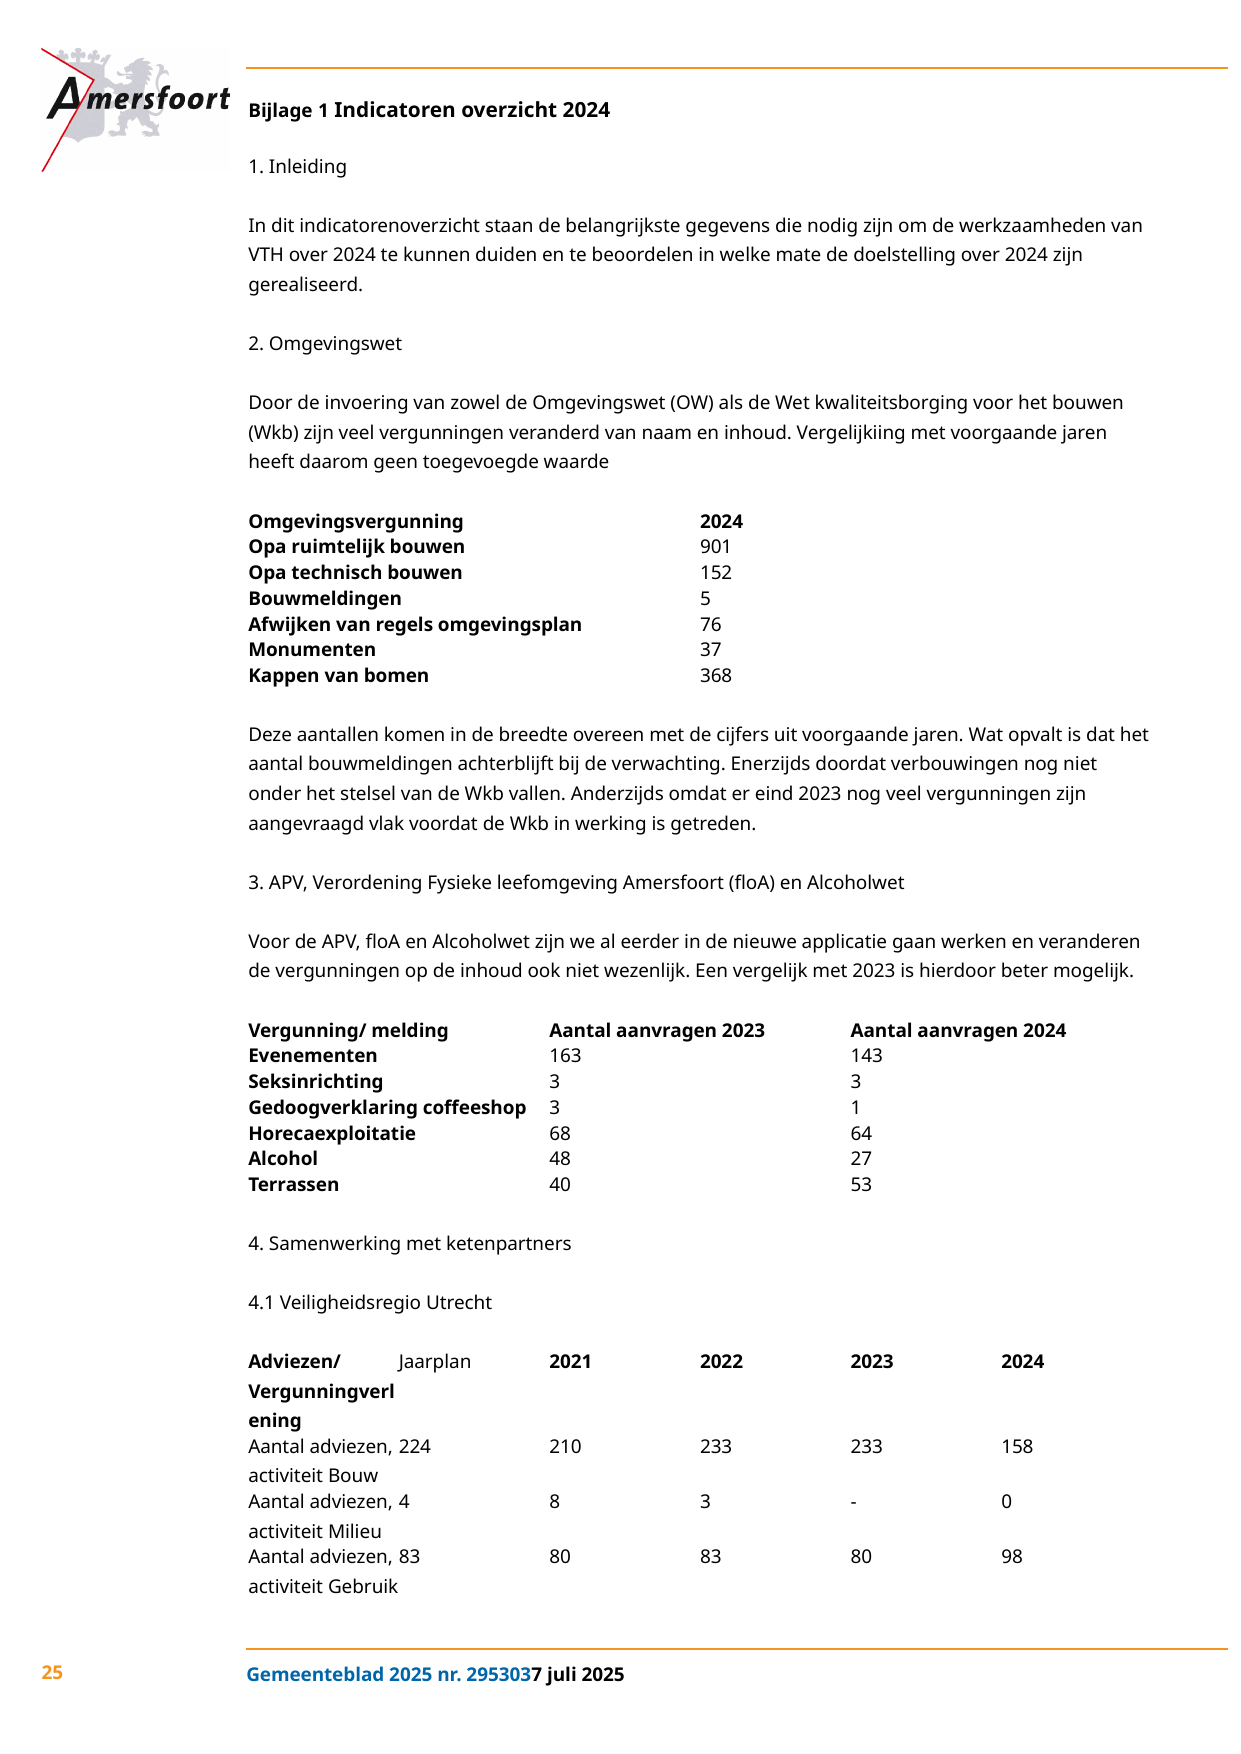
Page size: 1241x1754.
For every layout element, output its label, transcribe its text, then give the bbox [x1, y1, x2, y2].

table_cell Evenementen [248, 1043, 549, 1068]
table_cell 158 [1001, 1433, 1152, 1488]
text 1. Inleiding [248, 153, 1152, 179]
table_cell 0 [1001, 1489, 1152, 1544]
table_cell 163 [549, 1043, 850, 1068]
table_cell 3 [700, 1489, 850, 1544]
table_cell - [850, 1489, 1001, 1544]
table_cell Alcohol [248, 1146, 549, 1171]
text Deze aantallen komen in de breedte overeen met de cijfers uit voorgaande jaren. Wat opvalt is dat het aantal bouwmeldingen achterblijft bij de verwachting. Enerzijds doordat verbouwingen nog niet onder het stelsel van de Wkb vallen. Anderzijds omdat er eind 2023 nog veel vergunningen zijn aangevraagd vlak voordat de Wkb in werking is getreden. [248, 721, 1152, 835]
table_cell 152 [700, 560, 1152, 585]
table_cell 210 [549, 1433, 700, 1488]
table_cell 98 [1001, 1544, 1152, 1599]
table_cell 3 [549, 1094, 850, 1120]
table_cell 80 [549, 1544, 700, 1599]
table_header Aantal aanvragen 2024 [850, 1017, 1152, 1043]
table_header Omgevingsvergunning [248, 508, 700, 534]
table_cell Horecaexploitatie [248, 1120, 549, 1146]
table_cell 83 [399, 1544, 549, 1599]
table_cell 143 [850, 1043, 1152, 1068]
table_header 2024 [700, 508, 1152, 534]
table_cell 3 [549, 1068, 850, 1094]
table_header Vergunning/ melding [248, 1017, 549, 1043]
table_cell 76 [700, 611, 1152, 637]
table_cell Seksinrichting [248, 1068, 549, 1094]
table_header Jaarplan [399, 1348, 549, 1433]
table_header Aantal aanvragen 2023 [549, 1017, 850, 1043]
table_cell 901 [700, 534, 1152, 559]
table_cell 3 [850, 1068, 1152, 1094]
text 4.1 Veiligheidsregio Utrecht [248, 1289, 1152, 1315]
table_cell 368 [700, 663, 1152, 688]
table_cell 224 [399, 1433, 549, 1488]
picture [41, 47, 231, 172]
table_cell Opa ruimtelijk bouwen [248, 534, 700, 559]
table_cell Terrassen [248, 1171, 549, 1197]
table_cell Opa technisch bouwen [248, 560, 700, 585]
table_cell Monumenten [248, 637, 700, 662]
text In dit indicatorenoverzicht staan de belangrijkste gegevens die nodig zijn om de werkzaamheden van VTH over 2024 te kunnen duiden en te beoordelen in welke mate de doelstelling over 2024 zijn gerealiseerd. [248, 212, 1152, 297]
text Bijlage 1 Indicatoren overzicht 2024 [248, 95, 1152, 123]
table_header 2022 [700, 1348, 850, 1433]
table_cell 48 [549, 1146, 850, 1171]
table_cell Aantal adviezen, activiteit Milieu [248, 1489, 398, 1544]
table_cell 5 [700, 585, 1152, 611]
table_cell 37 [700, 637, 1152, 662]
text Voor de APV, floA en Alcoholwet zijn we al eerder in de nieuwe applicatie gaan werken en veranderen de vergunningen op de inhoud ook niet wezenlijk. Een vergelijk met 2023 is hierdoor beter mogelijk. [248, 928, 1152, 983]
table_cell Kappen van bomen [248, 663, 700, 688]
table_cell 80 [850, 1544, 1001, 1599]
table_cell 53 [850, 1171, 1152, 1197]
table_cell 8 [549, 1489, 700, 1544]
table_cell 40 [549, 1171, 850, 1197]
table_cell 4 [399, 1489, 549, 1544]
table_header 2024 [1001, 1348, 1152, 1433]
text 4. Samenwerking met ketenpartners [248, 1230, 1152, 1256]
table_cell Aantal adviezen, activiteit Gebruik [248, 1544, 398, 1599]
table_cell Aantal adviezen, activiteit Bouw [248, 1433, 398, 1488]
table_cell 233 [850, 1433, 1001, 1488]
text Door de invoering van zowel de Omgevingswet (OW) als de Wet kwaliteitsborging voor het bouwen (Wkb) zijn veel vergunningen veranderd van naam en inhoud. Vergelijkiing met voorgaande jaren heeft daarom geen toegevoegde waarde [248, 389, 1152, 474]
table_header Adviezen/ Vergunningverlening [248, 1348, 398, 1433]
table_cell 83 [700, 1544, 850, 1599]
table_cell 68 [549, 1120, 850, 1146]
table_header 2021 [549, 1348, 700, 1433]
table_cell 233 [700, 1433, 850, 1488]
text 3. APV, Verordening Fysieke leefomgeving Amersfoort (floA) en Alcoholwet [248, 869, 1152, 894]
table_cell Afwijken van regels omgevingsplan [248, 611, 700, 637]
table_header 2023 [850, 1348, 1001, 1433]
table_cell 1 [850, 1094, 1152, 1120]
text 2. Omgevingswet [248, 330, 1152, 356]
table_cell 27 [850, 1146, 1152, 1171]
table_cell Gedoogverklaring coffeeshop [248, 1094, 549, 1120]
table_cell Bouwmeldingen [248, 585, 700, 611]
table_cell 64 [850, 1120, 1152, 1146]
